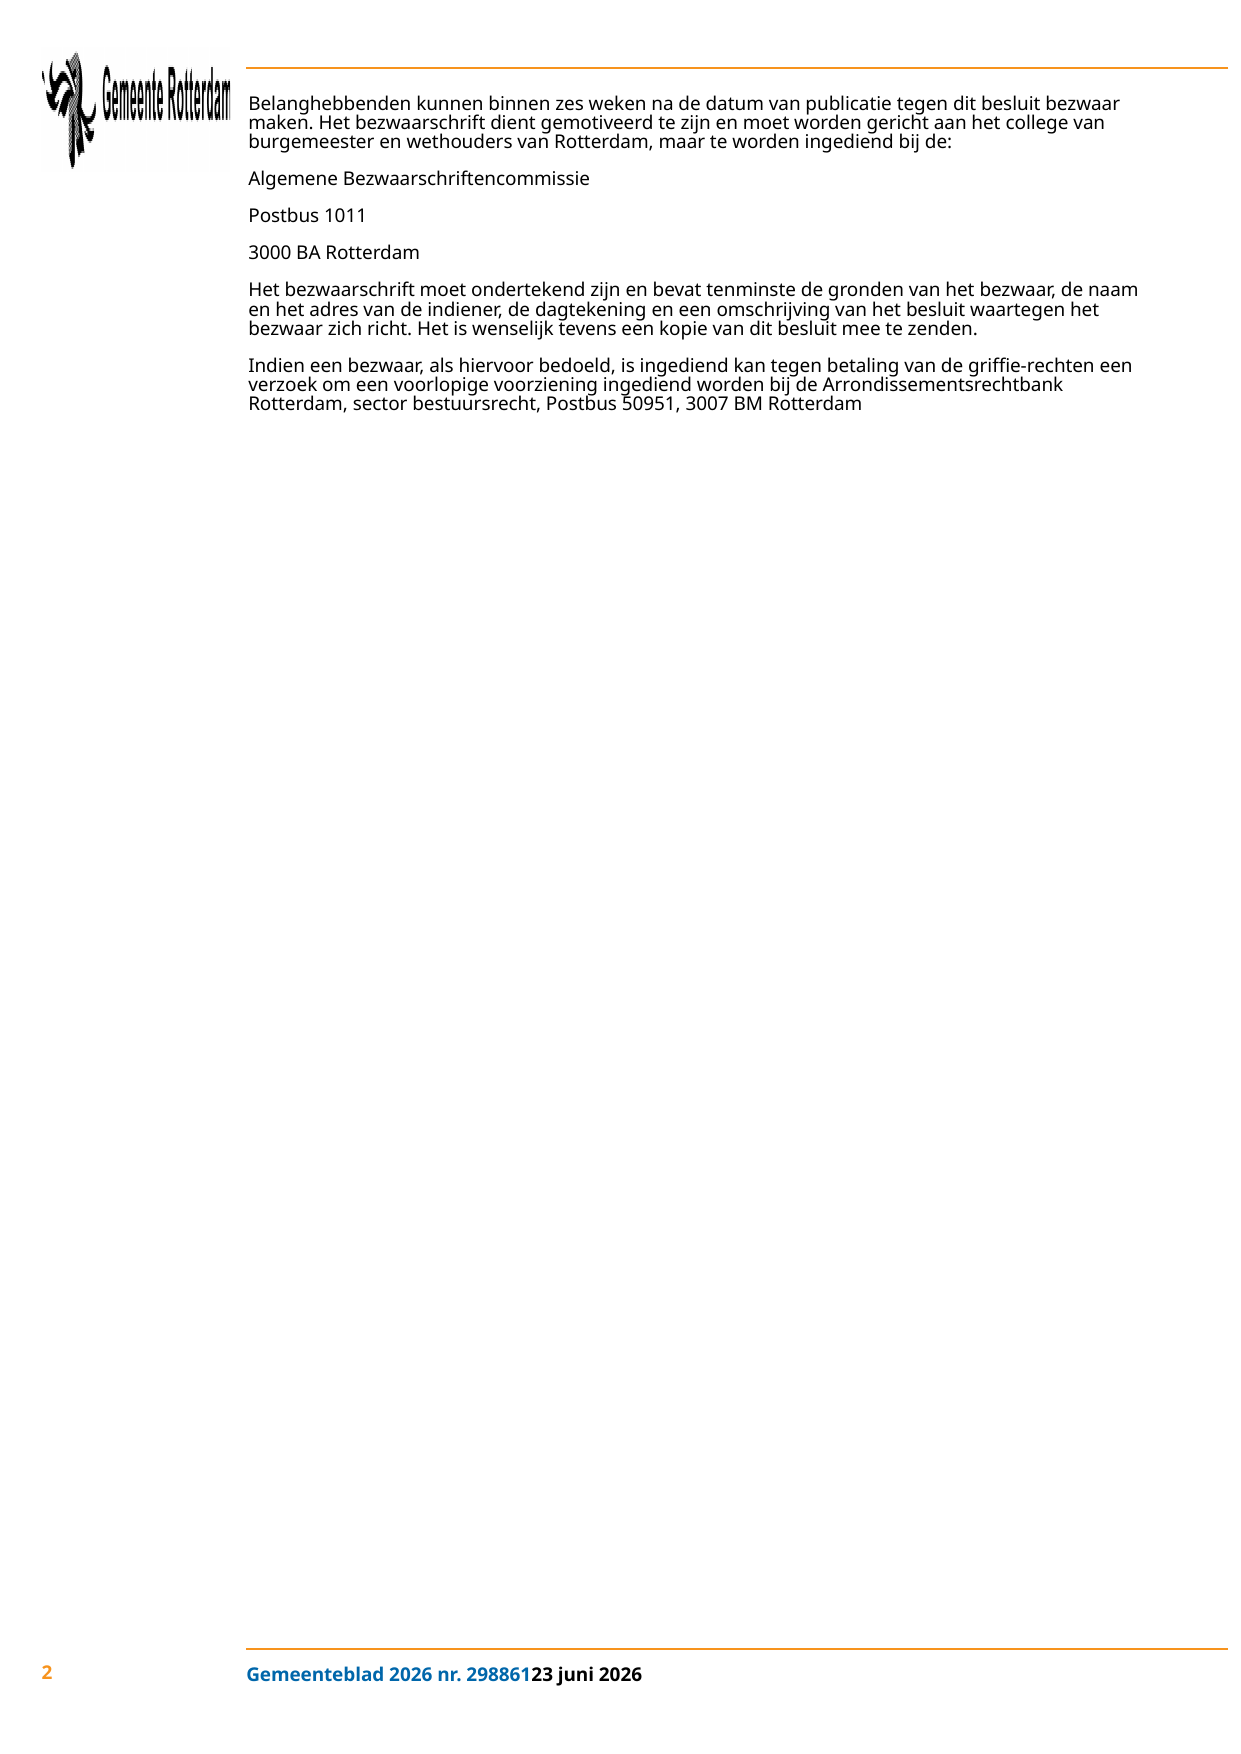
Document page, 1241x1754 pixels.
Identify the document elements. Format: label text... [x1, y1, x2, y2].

picture [41, 47, 231, 172]
text Het bezwaarschrift moet ondertekend zijn en bevat tenminste de gronden van het bezwaar, de naam en het adres van de indiener, de dagtekening en een omschrijving van het besluit waartegen het bezwaar zich richt. Het is wenselijk tevens een kopie van dit besluit mee te zenden. [248, 281, 1152, 339]
text 3000 BA Rotterdam [248, 244, 1152, 264]
text Indien een bezwaar, als hiervoor bedoeld, is ingediend kan tegen betaling van de griffie-rechten een verzoek om een voorlopige voorziening ingediend worden bij de Arrondissementsrechtbank Rotterdam, sector bestuursrecht, Postbus 50951, 3007 BM Rotterdam [248, 357, 1152, 415]
text Postbus 1011 [248, 207, 1152, 227]
text Belanghebbenden kunnen binnen zes weken na de datum van publicatie tegen dit besluit bezwaar maken. Het bezwaarschrift dient gemotiveerd te zijn en moet worden gericht aan het college van burgemeester en wethouders van Rotterdam, maar te worden ingediend bij de: [248, 95, 1152, 153]
text Algemene Bezwaarschriftencommissie [248, 170, 1152, 190]
